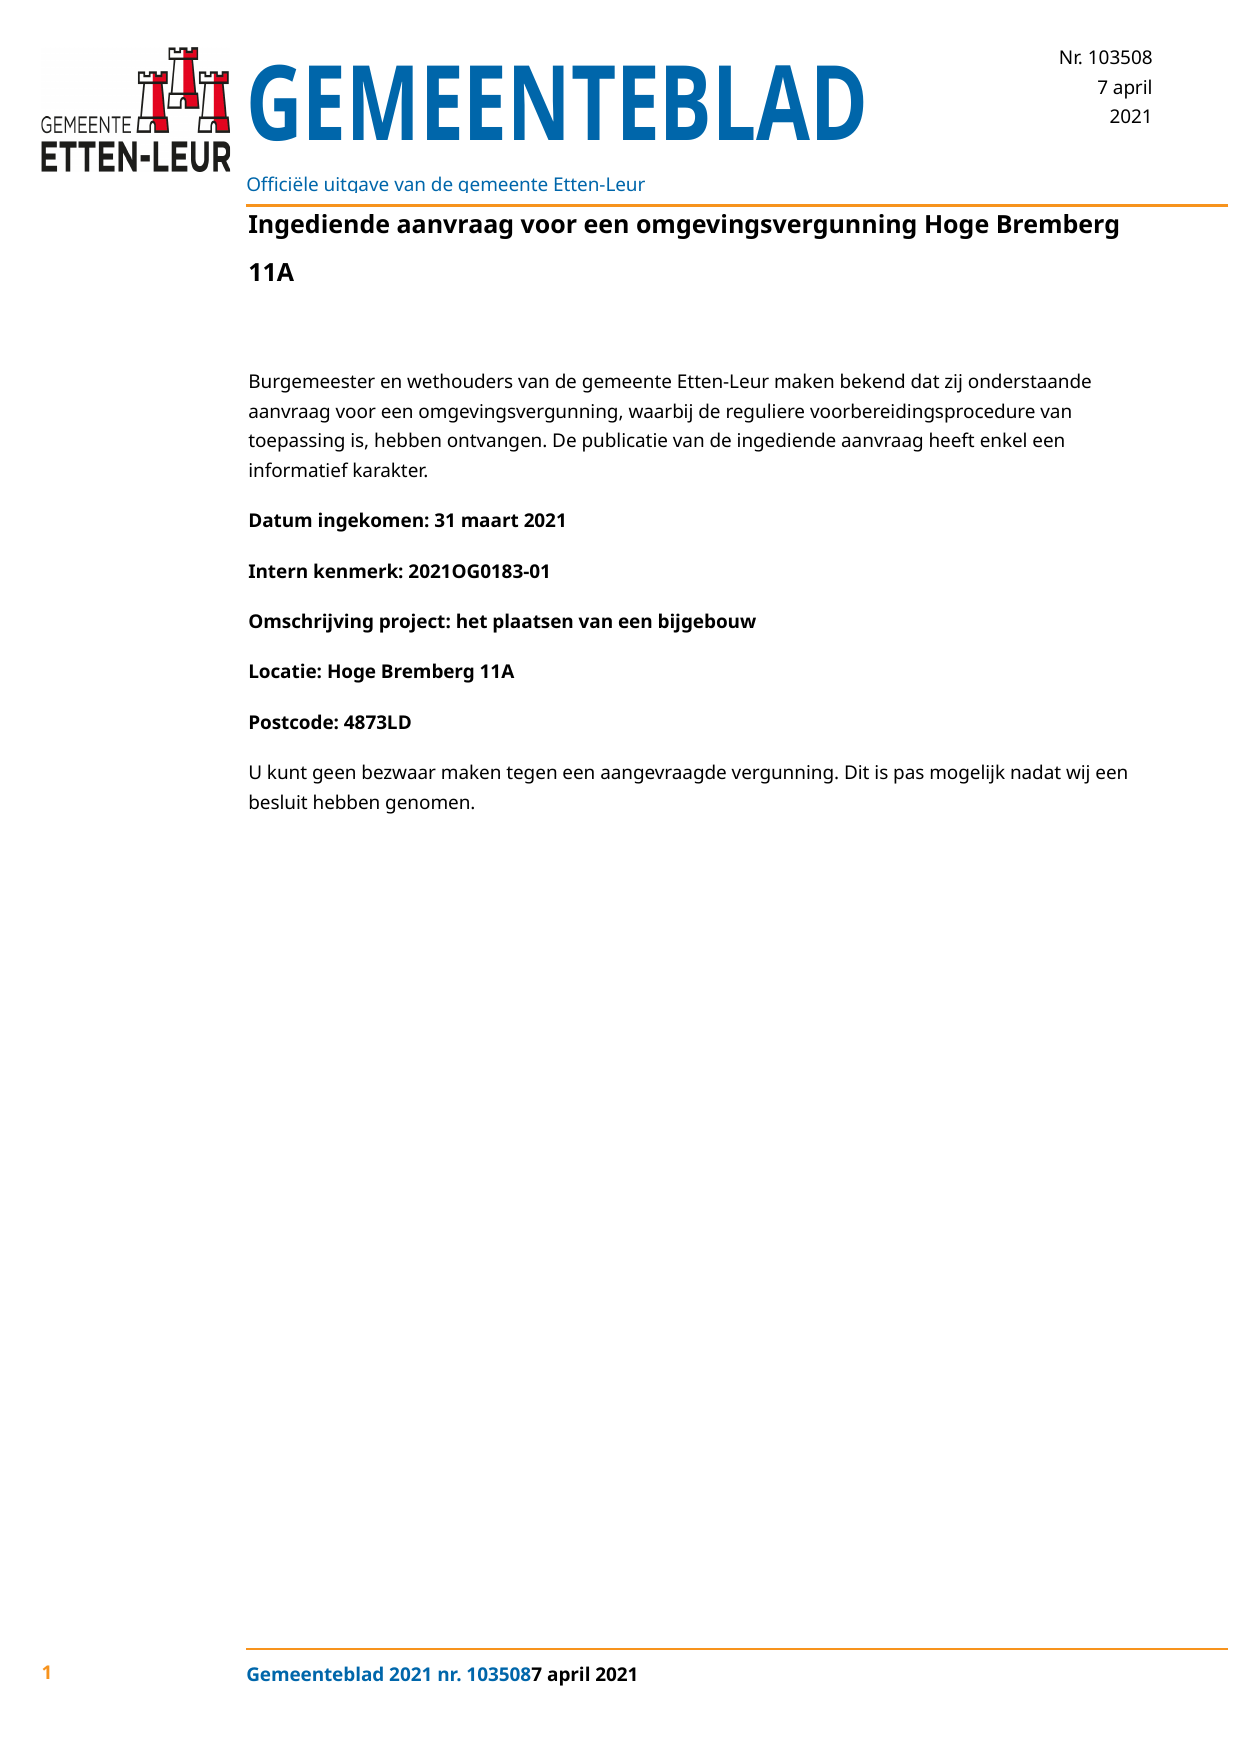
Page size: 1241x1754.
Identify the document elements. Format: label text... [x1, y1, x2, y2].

text Intern kenmerk: 2021OG0183-01 [248, 558, 1152, 584]
picture [41, 47, 231, 172]
text Burgemeester en wethouders van de gemeente Etten-Leur maken bekend dat zij onderstaande aanvraag voor een omgevingsvergunning, waarbij de reguliere voorbereidingsprocedure van toepassing is, hebben ontvangen. De publicatie van de ingediende aanvraag heeft enkel een informatief karakter. [248, 368, 1152, 483]
text U kunt geen bezwaar maken tegen een aangevraagde vergunning. Dit is pas mogelijk nadat wij een besluit hebben genomen. [248, 759, 1152, 815]
text Datum ingekomen: 31 maart 2021 [248, 507, 1152, 533]
text Omschrijving project: het plaatsen van een bijgebouw [248, 608, 1152, 634]
text Locatie: Hoge Bremberg 11A [248, 659, 1152, 684]
text Postcode: 4873LD [248, 709, 1152, 735]
text Ingediende aanvraag voor een omgevingsvergunning Hoge Bremberg 11A [248, 207, 1152, 288]
